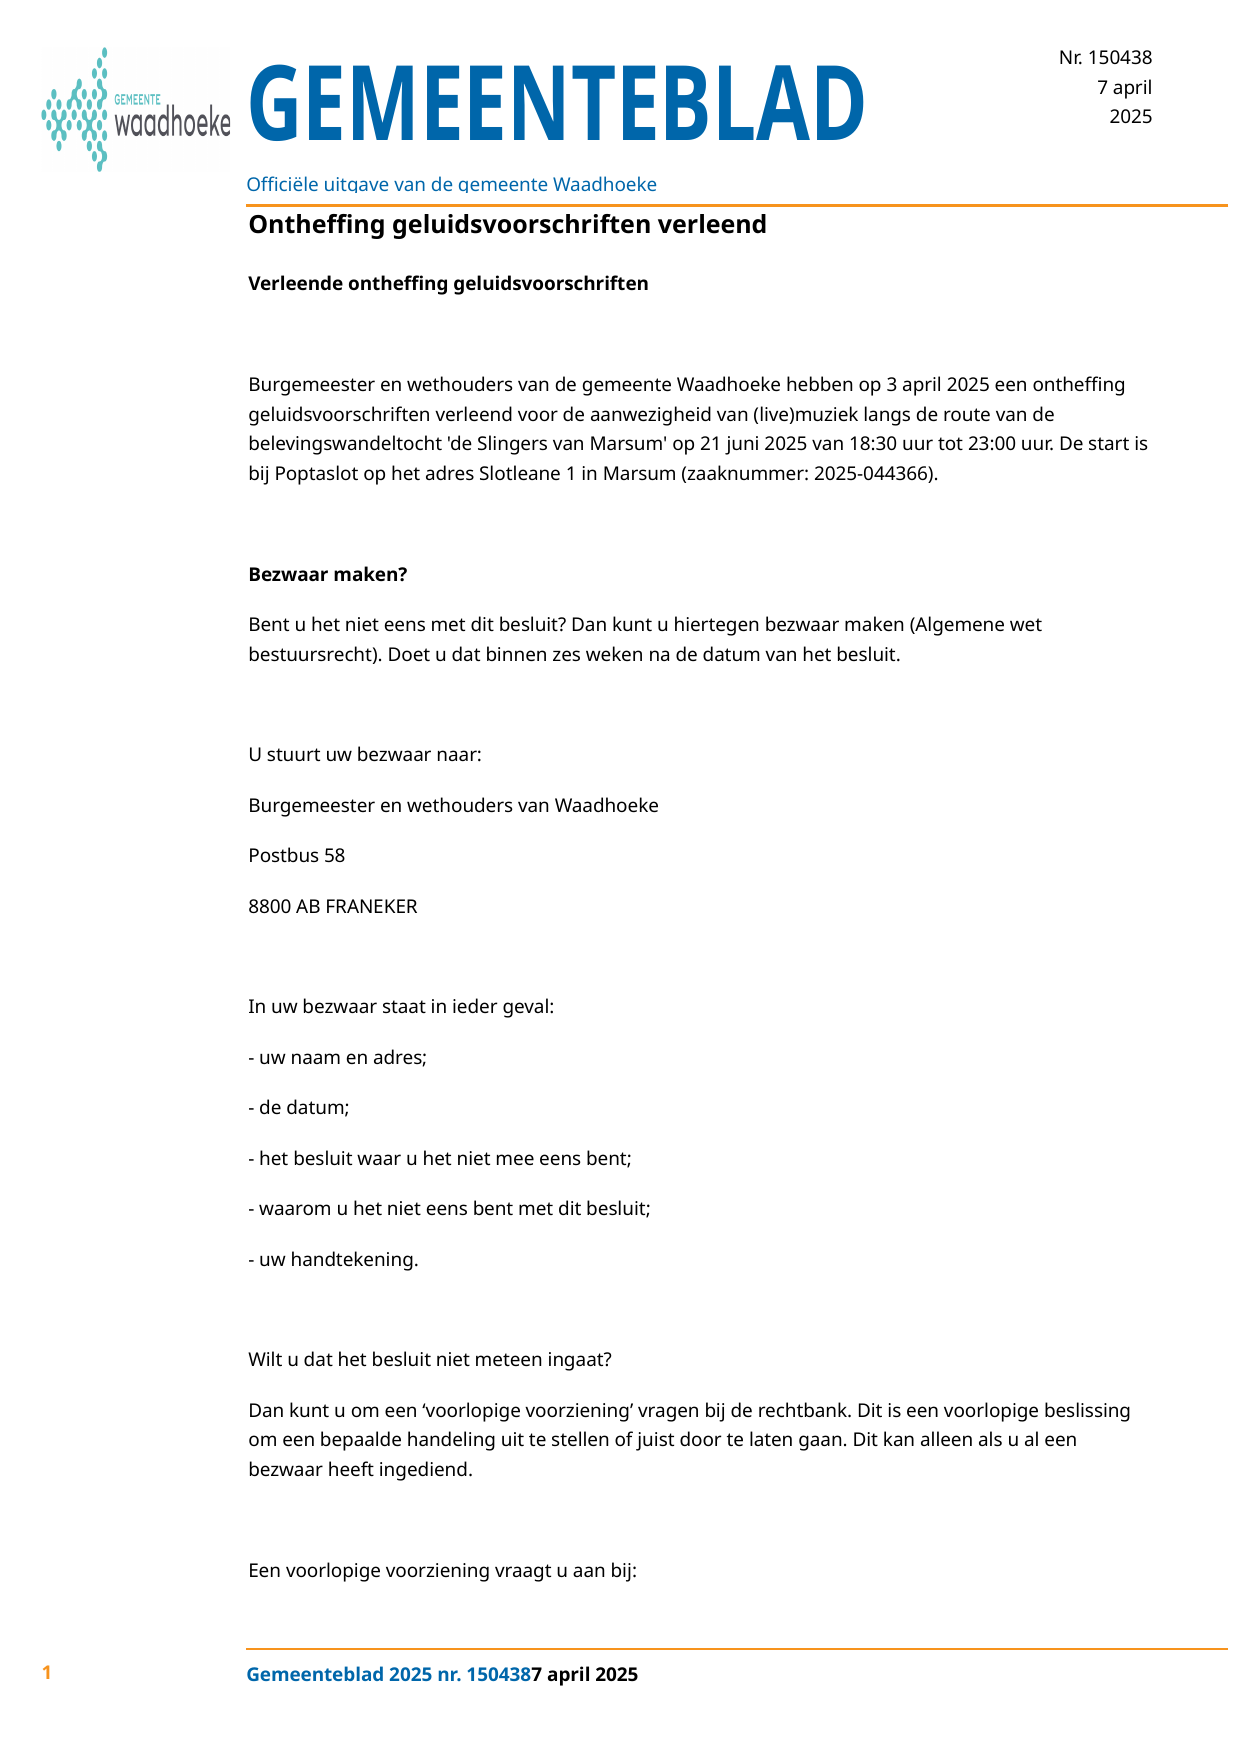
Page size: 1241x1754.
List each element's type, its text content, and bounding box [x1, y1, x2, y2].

text - het besluit waar u het niet mee eens bent; [248, 1145, 1152, 1171]
text Bent u het niet eens met dit besluit? Dan kunt u hiertegen bezwaar maken (Algemene wet bestuursrecht). Doet u dat binnen zes weken na de datum van het besluit. [248, 611, 1152, 666]
text - uw naam en adres; [248, 1044, 1152, 1070]
text - de datum; [248, 1094, 1152, 1120]
text Ontheffing geluidsvoorschriften verleend [248, 207, 1152, 241]
picture [41, 47, 231, 172]
text 8800 AB FRANEKER [248, 893, 1152, 918]
text Dan kunt u om een ‘voorlopige voorziening’ vragen bij de rechtbank. Dit is een voorlopige beslissing om een bepaalde handeling uit te stellen of juist door te laten gaan. Dit kan alleen als u al een bezwaar heeft ingediend. [248, 1397, 1152, 1482]
text Burgemeester en wethouders van Waadhoeke [248, 792, 1152, 818]
text - waarom u het niet eens bent met dit besluit; [248, 1195, 1152, 1221]
text Postbus 58 [248, 842, 1152, 868]
text Wilt u dat het besluit niet meteen ingaat? [248, 1347, 1152, 1372]
text Verleende ontheffing geluidsvoorschriften [248, 270, 1152, 296]
text Een voorlopige voorziening vraagt u aan bij: [248, 1557, 1152, 1583]
text Burgemeester en wethouders van de gemeente Waadhoeke hebben op 3 april 2025 een ontheffing geluidsvoorschriften verleend voor de aanwezigheid van (live)muziek langs de route van de belevingswandeltocht 'de Slingers van Marsum' op 21 juni 2025 van 18:30 uur tot 23:00 uur. De start is bij Poptaslot op het adres Slotleane 1 in Marsum (zaaknummer: 2025-044366). [248, 371, 1152, 486]
text Bezwaar maken? [248, 561, 1152, 586]
text In uw bezwaar staat in ieder geval: [248, 994, 1152, 1019]
text - uw handtekening. [248, 1246, 1152, 1271]
text U stuurt uw bezwaar naar: [248, 742, 1152, 767]
